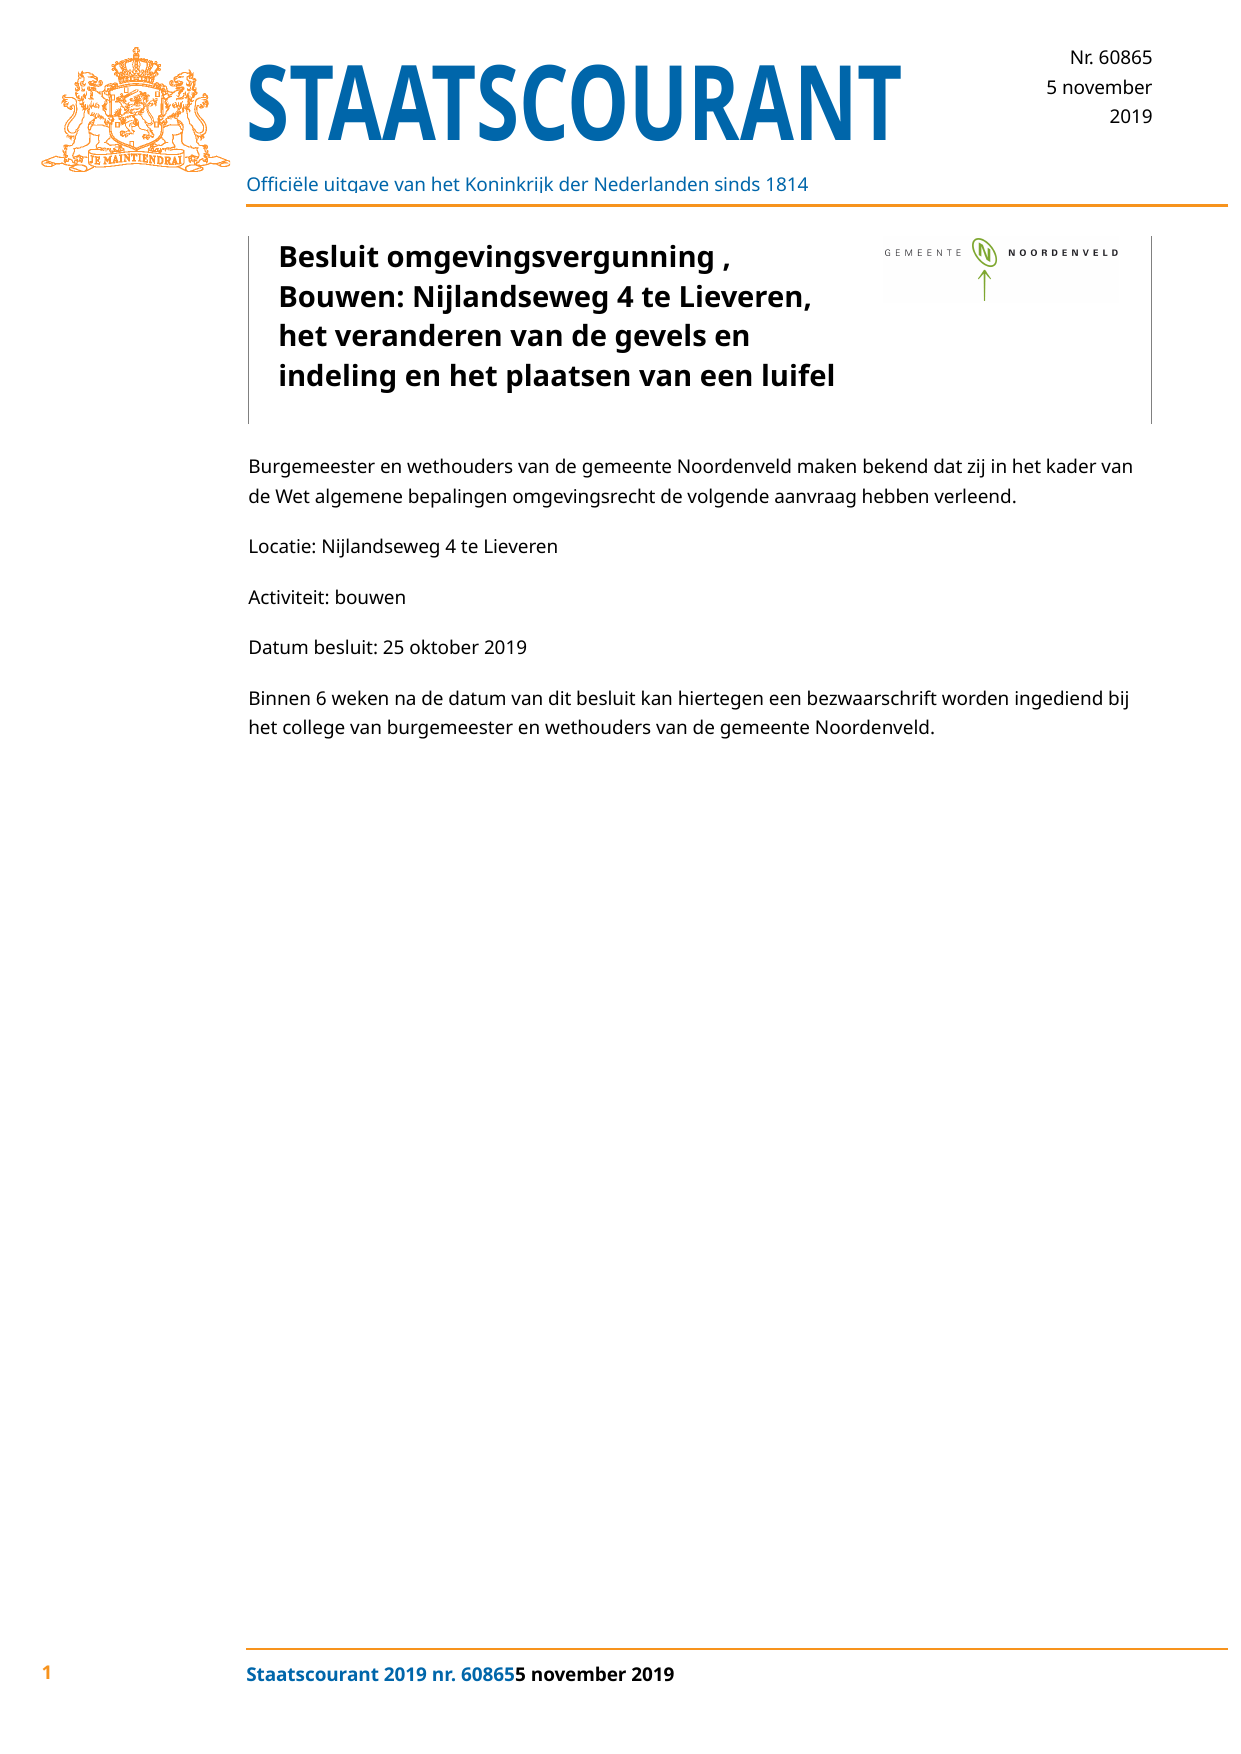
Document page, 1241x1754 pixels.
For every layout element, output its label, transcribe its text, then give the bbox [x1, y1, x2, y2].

text Burgemeester en wethouders van de gemeente Noordenveld maken bekend dat zij in het kader van de Wet algemene bepalingen omgevingsrecht de volgende aanvraag hebben verleend. [248, 454, 1152, 509]
text Datum besluit: 25 oktober 2019 [248, 634, 1152, 660]
text Activiteit: bouwen [248, 584, 1152, 610]
picture [882, 236, 1119, 303]
table_header Besluit omgevingsvergunning , Bouwen: Nijlandseweg 4 te Lieveren, het veranderen van de gevels en indeling en het plaatsen van een luifel [249, 236, 850, 424]
table_header [850, 236, 1151, 424]
text Locatie: Nijlandseweg 4 te Lieveren [248, 534, 1152, 559]
picture [41, 47, 231, 172]
text Binnen 6 weken na de datum van dit besluit kan hiertegen een bezwaarschrift worden ingediend bij het college van burgemeester en wethouders van de gemeente Noordenveld. [248, 685, 1152, 740]
